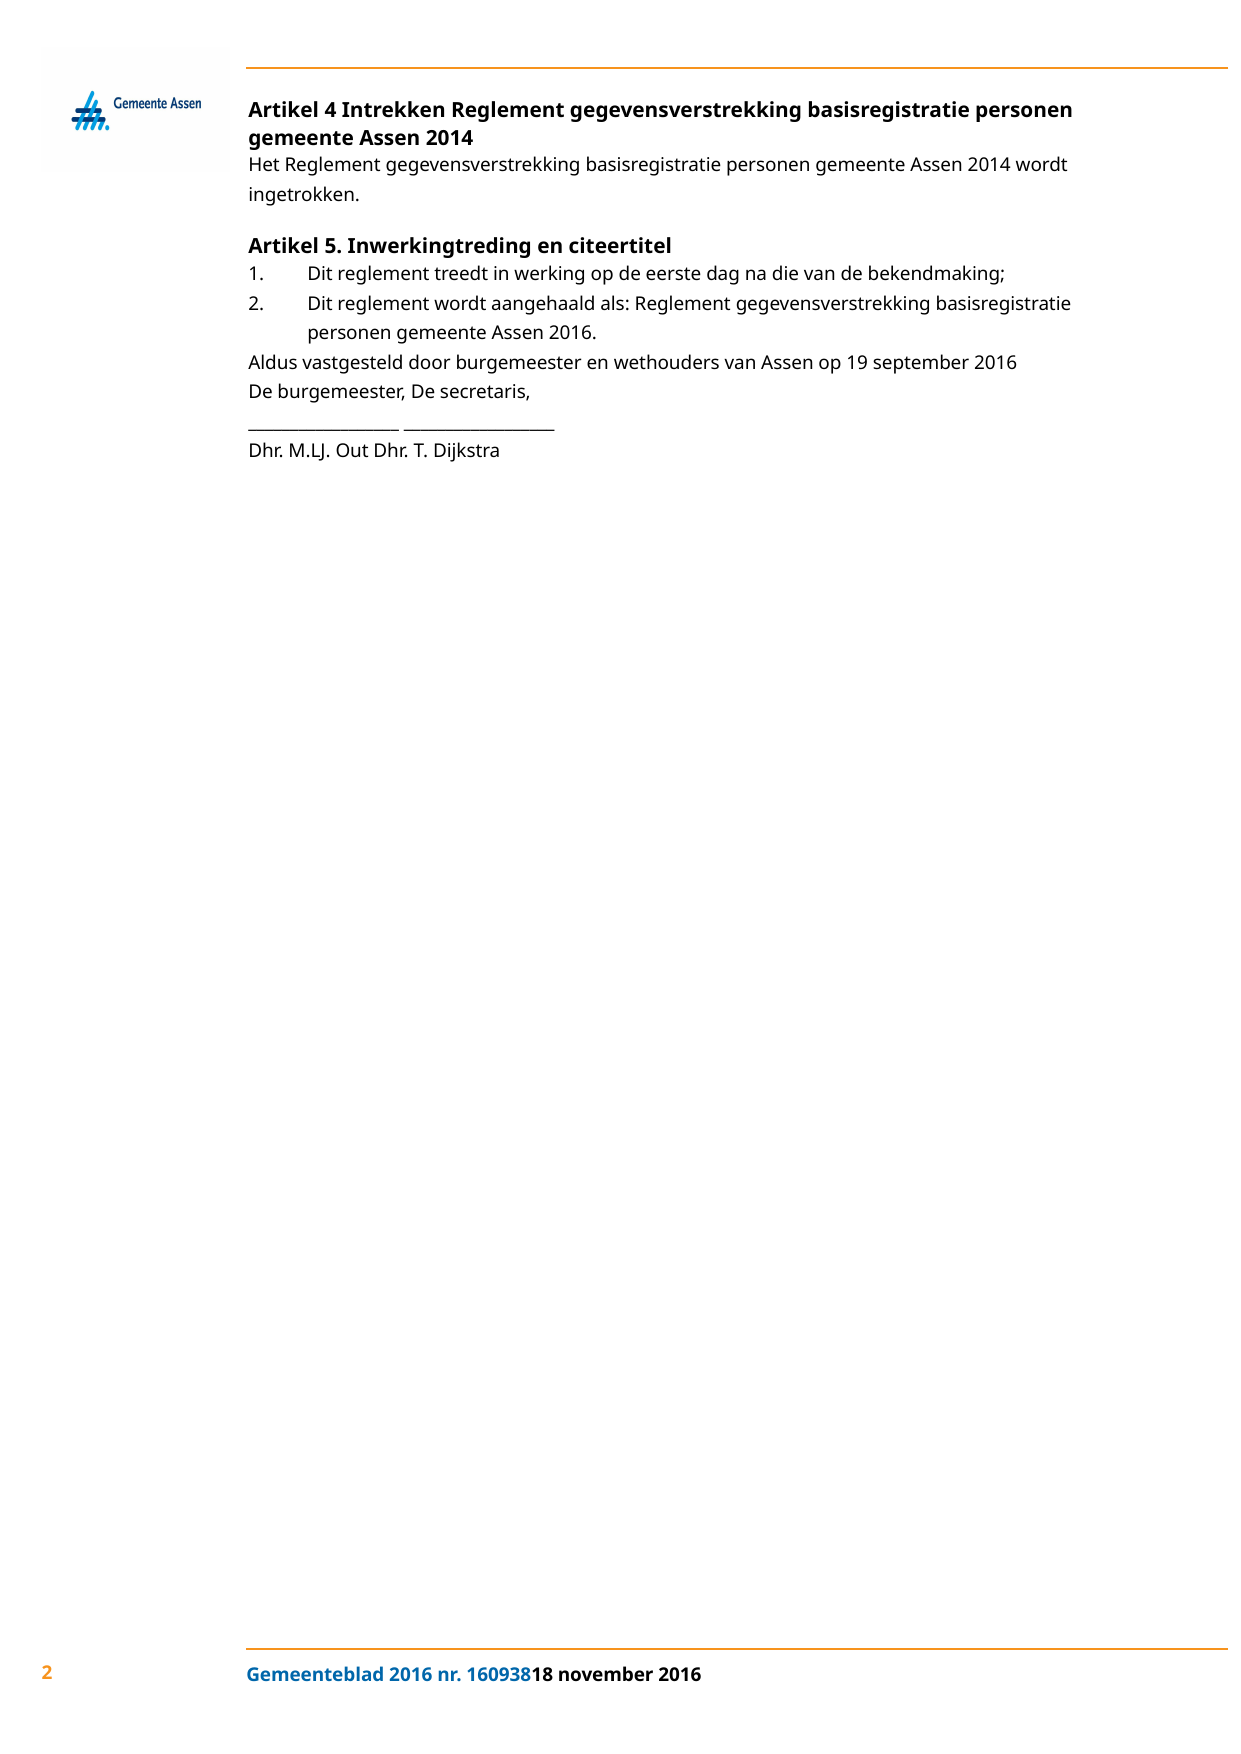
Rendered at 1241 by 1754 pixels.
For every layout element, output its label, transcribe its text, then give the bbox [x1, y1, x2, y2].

list Dit reglement treedt in werking op de eerste dag na die van de bekendmaking; [248, 260, 1152, 286]
text Artikel 5. Inwerkingtreding en citeertitel [248, 232, 1152, 260]
text __________________ __________________ [248, 408, 1152, 434]
list Dit reglement wordt aangehaald als: Reglement gegevensverstrekking basisregistratie personen gemeente Assen 2016. [248, 290, 1152, 345]
text De burgemeester, De secretaris, [248, 378, 1152, 404]
picture [41, 47, 231, 172]
text Dhr. M.LJ. Out Dhr. T. Dijkstra [248, 438, 1152, 463]
text Aldus vastgesteld door burgemeester en wethouders van Assen op 19 september 2016 [248, 349, 1152, 374]
text Het Reglement gegevensverstrekking basisregistratie personen gemeente Assen 2014 wordt ingetrokken. [248, 152, 1152, 207]
text Artikel 4 Intrekken Reglement gegevensverstrekking basisregistratie personen gemeente Assen 2014 [248, 95, 1152, 152]
